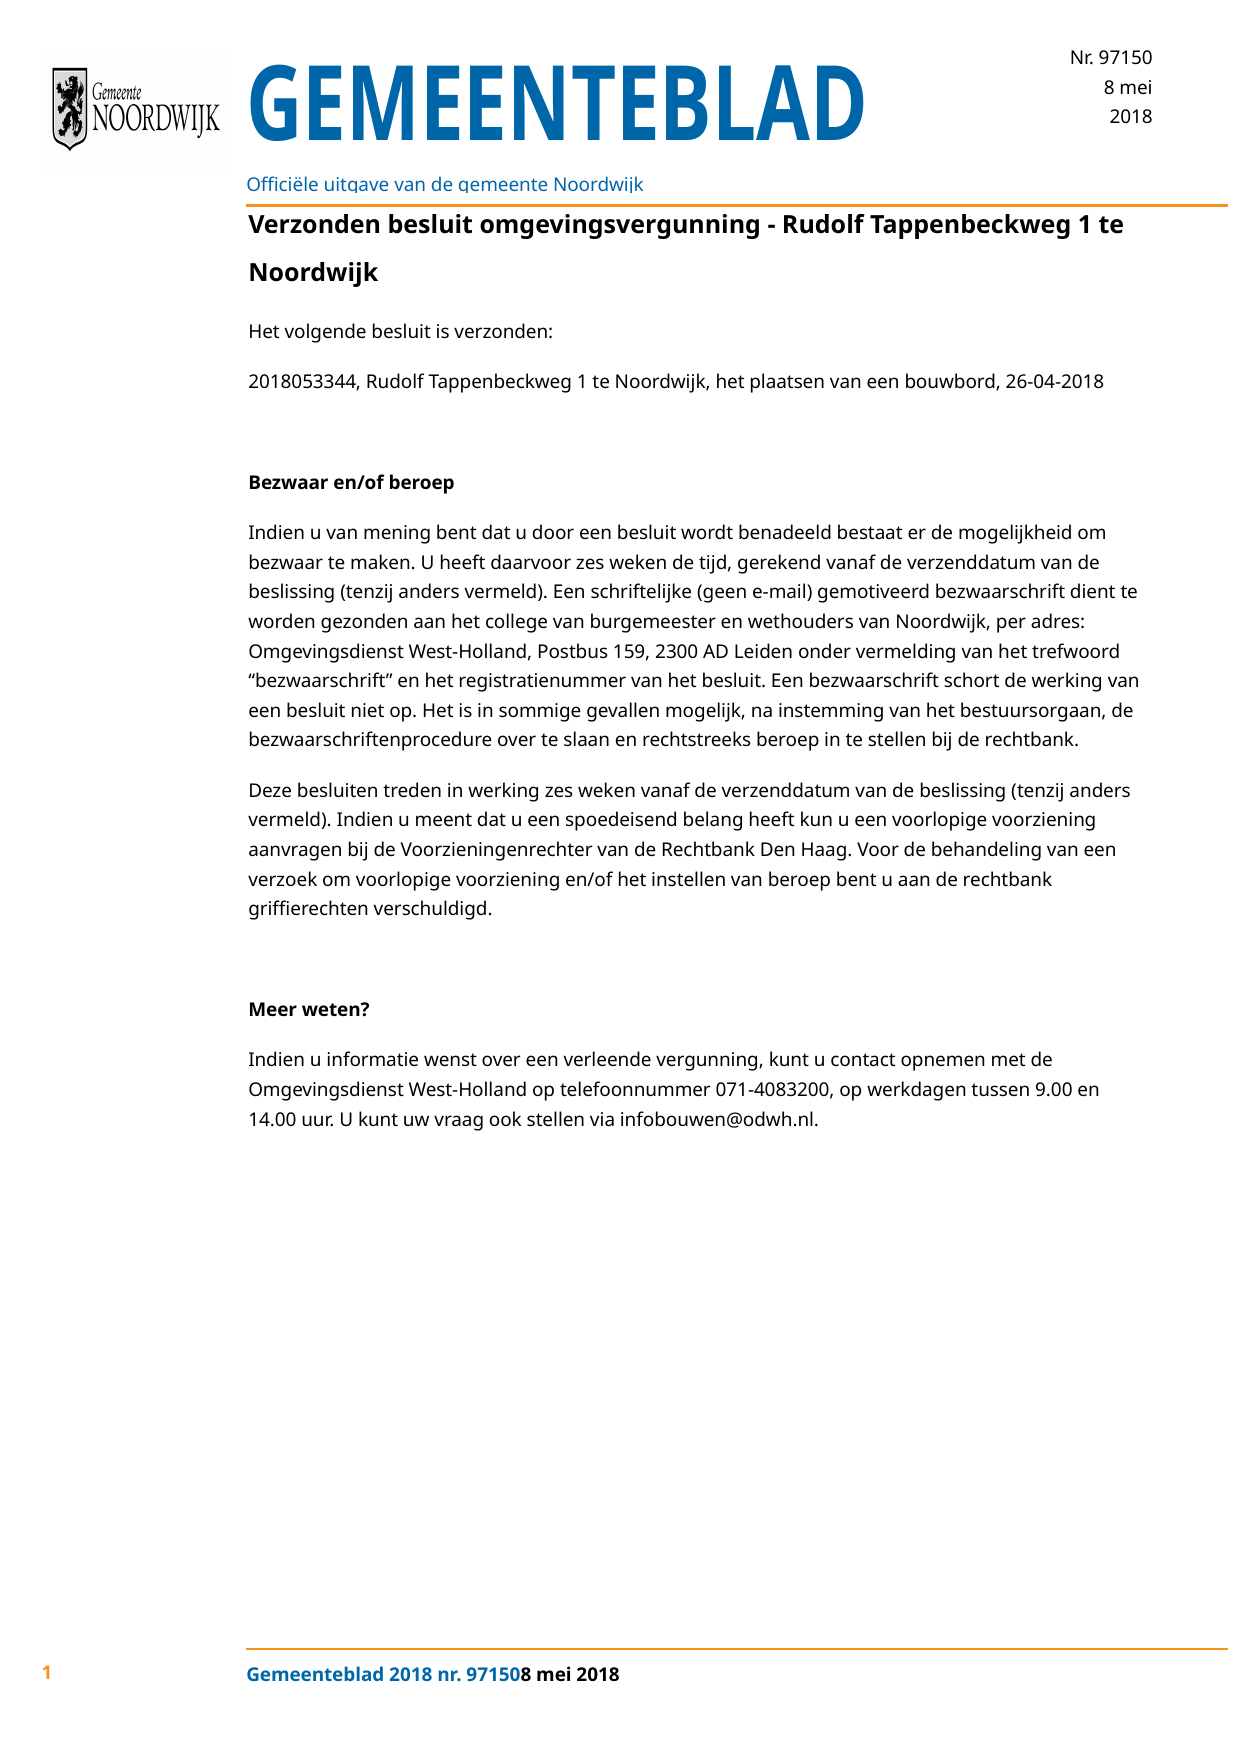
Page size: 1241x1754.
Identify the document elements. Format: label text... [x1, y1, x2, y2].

text Indien u van mening bent dat u door een besluit wordt benadeeld bestaat er de mogelijkheid om bezwaar te maken. U heeft daarvoor zes weken de tijd, gerekend vanaf de verzenddatum van de beslissing (tenzij anders vermeld). Een schriftelijke (geen e-mail) gemotiveerd bezwaarschrift dient te worden gezonden aan het college van burgemeester en wethouders van Noordwijk, per adres: Omgevingsdienst West-Holland, Postbus 159, 2300 AD Leiden onder vermelding van het trefwoord “bezwaarschrift” en het registratienummer van het besluit. Een bezwaarschrift schort de werking van een besluit niet op. Het is in sommige gevallen mogelijk, na instemming van het bestuursorgaan, de bezwaarschriftenprocedure over te slaan en rechtstreeks beroep in te stellen bij de rechtbank. [248, 519, 1152, 752]
text Indien u informatie wenst over een verleende vergunning, kunt u contact opnemen met de Omgevingsdienst West-Holland op telefoonnummer 071-4083200, op werkdagen tussen 9.00 en 14.00 uur. U kunt uw vraag ook stellen via infobouwen@odwh.nl. [248, 1047, 1152, 1132]
text Meer weten? [248, 996, 1152, 1022]
text Bezwaar en/of beroep [248, 469, 1152, 495]
text Deze besluiten treden in werking zes weken vanaf de verzenddatum van de beslissing (tenzij anders vermeld). Indien u meent dat u een spoedeisend belang heeft kun u een voorlopige voorziening aanvragen bij de Voorzieningenrechter van de Rechtbank Den Haag. Voor de behandeling van een verzoek om voorlopige voorziening en/of het instellen van beroep bent u aan de rechtbank griffierechten verschuldigd. [248, 777, 1152, 921]
picture [41, 47, 231, 172]
text Het volgende besluit is verzonden: [248, 318, 1152, 344]
text Verzonden besluit omgevingsvergunning - Rudolf Tappenbeckweg 1 te Noordwijk [248, 207, 1152, 288]
text 2018053344, Rudolf Tappenbeckweg 1 te Noordwijk, het plaatsen van een bouwbord, 26-04-2018 [248, 368, 1152, 394]
